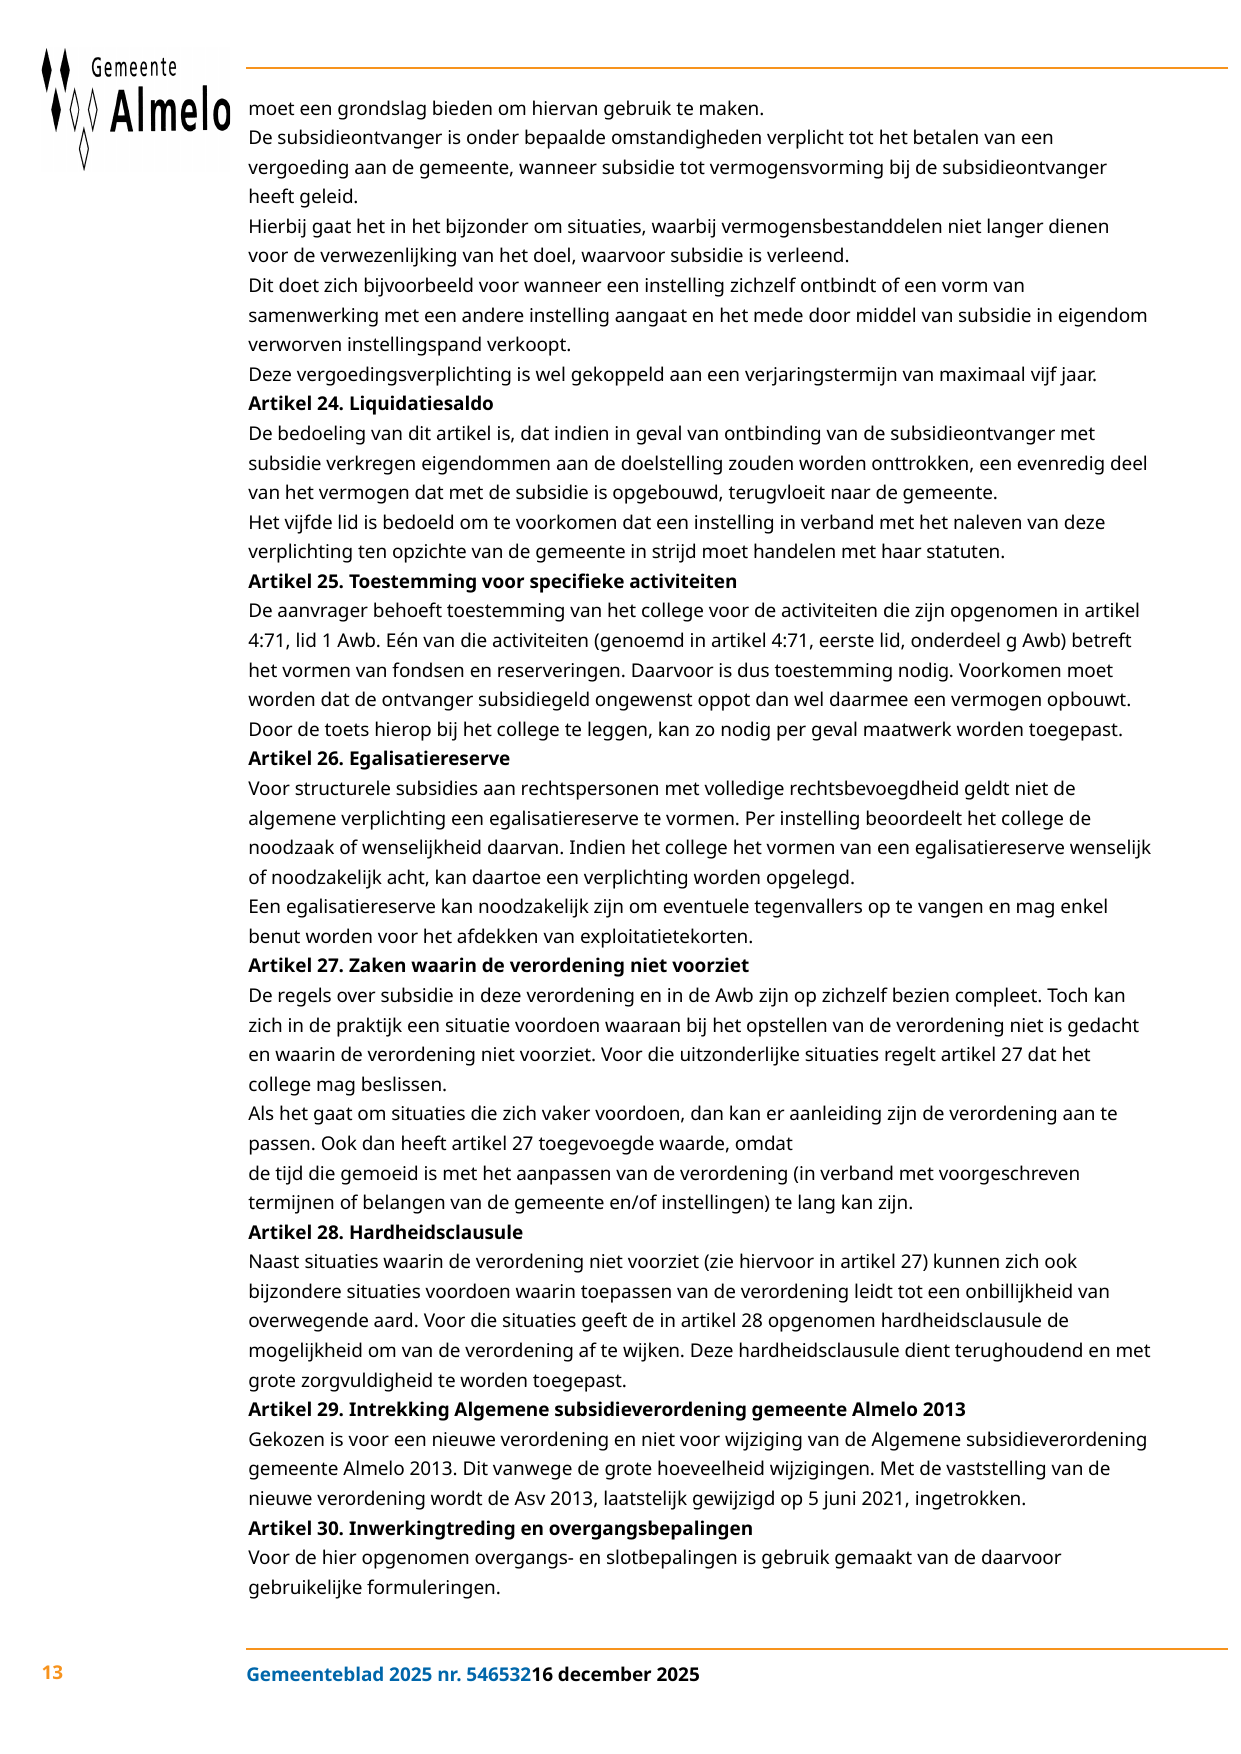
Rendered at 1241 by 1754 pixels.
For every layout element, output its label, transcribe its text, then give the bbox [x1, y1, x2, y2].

text Als het gaat om situaties die zich vaker voordoen, dan kan er aanleiding zijn de verordening aan te passen. Ook dan heeft artikel 27 toegevoegde waarde, omdat [248, 1101, 1152, 1156]
text de tijd die gemoeid is met het aanpassen van de verordening (in verband met voorgeschreven termijnen of belangen van de gemeente en/of instellingen) te lang kan zijn. [248, 1160, 1152, 1215]
text Artikel 28. Hardheidsclausule [248, 1219, 1152, 1245]
text Deze vergoedingsverplichting is wel gekoppeld aan een verjaringstermijn van maximaal vijf jaar. [248, 361, 1152, 387]
text Een egalisatiereserve kan noodzakelijk zijn om eventuele tegenvallers op te vangen en mag enkel benut worden voor het afdekken van exploitatietekorten. [248, 893, 1152, 949]
text Dit doet zich bijvoorbeeld voor wanneer een instelling zichzelf ontbindt of een vorm van samenwerking met een andere instelling aangaat en het mede door middel van subsidie in eigendom verworven instellingspand verkoopt. [248, 272, 1152, 357]
text De regels over subsidie in deze verordening en in de Awb zijn op zichzelf bezien compleet. Toch kan zich in de praktijk een situatie voordoen waaraan bij het opstellen van de verordening niet is gedacht en waarin de verordening niet voorziet. Voor die uitzonderlijke situaties regelt artikel 27 dat het college mag beslissen. [248, 982, 1152, 1097]
text Gekozen is voor een nieuwe verordening en niet voor wijziging van de Algemene subsidieverordening gemeente Almelo 2013. Dit vanwege de grote hoeveelheid wijzigingen. Met de vaststelling van de nieuwe verordening wordt de Asv 2013, laatstelijk gewijzigd op 5 juni 2021, ingetrokken. [248, 1426, 1152, 1511]
text Voor de hier opgenomen overgangs- en slotbepalingen is gebruik gemaakt van de daarvoor gebruikelijke formuleringen. [248, 1544, 1152, 1600]
text Artikel 25. Toestemming voor specifieke activiteiten [248, 568, 1152, 594]
text Artikel 24. Liquidatiesaldo [248, 391, 1152, 416]
text De bedoeling van dit artikel is, dat indien in geval van ontbinding van de subsidieontvanger met subsidie verkregen eigendommen aan de doelstelling zouden worden onttrokken, een evenredig deel van het vermogen dat met de subsidie is opgebouwd, terugvloeit naar de gemeente. [248, 420, 1152, 505]
text Het vijfde lid is bedoeld om te voorkomen dat een instelling in verband met het naleven van deze verplichting ten opzichte van de gemeente in strijd moet handelen met haar statuten. [248, 509, 1152, 564]
picture [41, 47, 231, 172]
text Artikel 29. Intrekking Algemene subsidieverordening gemeente Almelo 2013 [248, 1396, 1152, 1422]
text Artikel 26. Egalisatiereserve [248, 746, 1152, 771]
text Voor structurele subsidies aan rechtspersonen met volledige rechtsbevoegdheid geldt niet de algemene verplichting een egalisatiereserve te vormen. Per instelling beoordeelt het college de noodzaak of wenselijkheid daarvan. Indien het college het vormen van een egalisatiereserve wenselijk of noodzakelijk acht, kan daartoe een verplichting worden opgelegd. [248, 775, 1152, 890]
text Naast situaties waarin de verordening niet voorziet (zie hiervoor in artikel 27) kunnen zich ook bijzondere situaties voordoen waarin toepassen van de verordening leidt tot een onbillijkheid van overwegende aard. Voor die situaties geeft de in artikel 28 opgenomen hardheidsclausule de mogelijkheid om van de verordening af te wijken. Deze hardheidsclausule dient terughoudend en met grote zorgvuldigheid te worden toegepast. [248, 1248, 1152, 1393]
text De aanvrager behoeft toestemming van het college voor de activiteiten die zijn opgenomen in artikel 4:71, lid 1 Awb. Eén van die activiteiten (genoemd in artikel 4:71, eerste lid, onderdeel g Awb) betreft het vormen van fondsen en reserveringen. Daarvoor is dus toestemming nodig. Voorkomen moet worden dat de ontvanger subsidiegeld ongewenst oppot dan wel daarmee een vermogen opbouwt. Door de toets hierop bij het college te leggen, kan zo nodig per geval maatwerk worden toegepast. [248, 598, 1152, 742]
text Hierbij gaat het in het bijzonder om situaties, waarbij vermogensbestanddelen niet langer dienen voor de verwezenlijking van het doel, waarvoor subsidie is verleend. [248, 213, 1152, 268]
text Artikel 30. Inwerkingtreding en overgangsbepalingen [248, 1515, 1152, 1541]
text moet een grondslag bieden om hiervan gebruik te maken. [248, 95, 1152, 121]
text De subsidieontvanger is onder bepaalde omstandigheden verplicht tot het betalen van een vergoeding aan de gemeente, wanneer subsidie tot vermogensvorming bij de subsidieontvanger heeft geleid. [248, 124, 1152, 209]
text Artikel 27. Zaken waarin de verordening niet voorziet [248, 953, 1152, 978]
